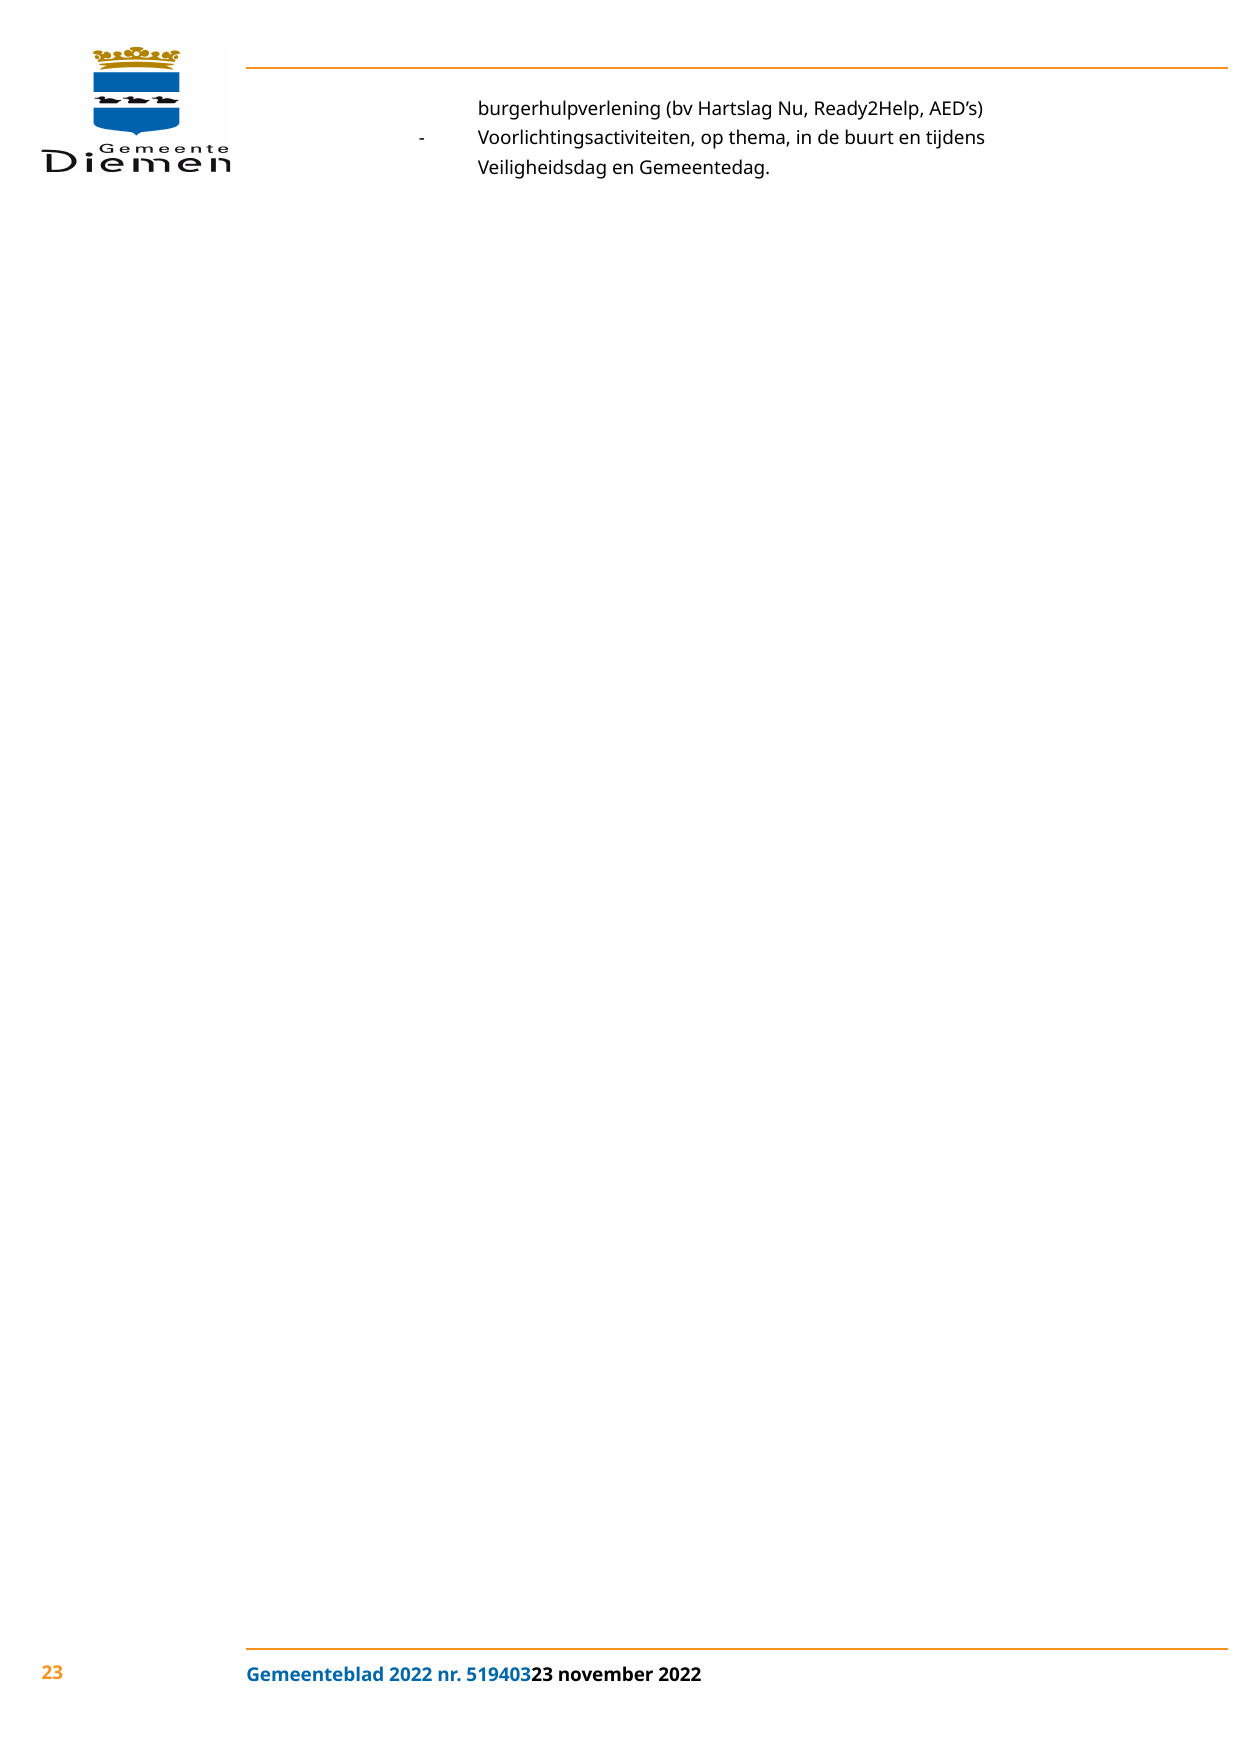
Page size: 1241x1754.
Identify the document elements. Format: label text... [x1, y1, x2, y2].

picture [41, 47, 231, 172]
table_cell burgerhulpverlening (bv Hartslag Nu, Ready2Help, AED’s) Voorlichtingsactiviteiten, op thema, in de buurt en tijdens Veiligheidsdag en Gemeentedag. [419, 95, 1006, 180]
table_cell [248, 95, 418, 180]
